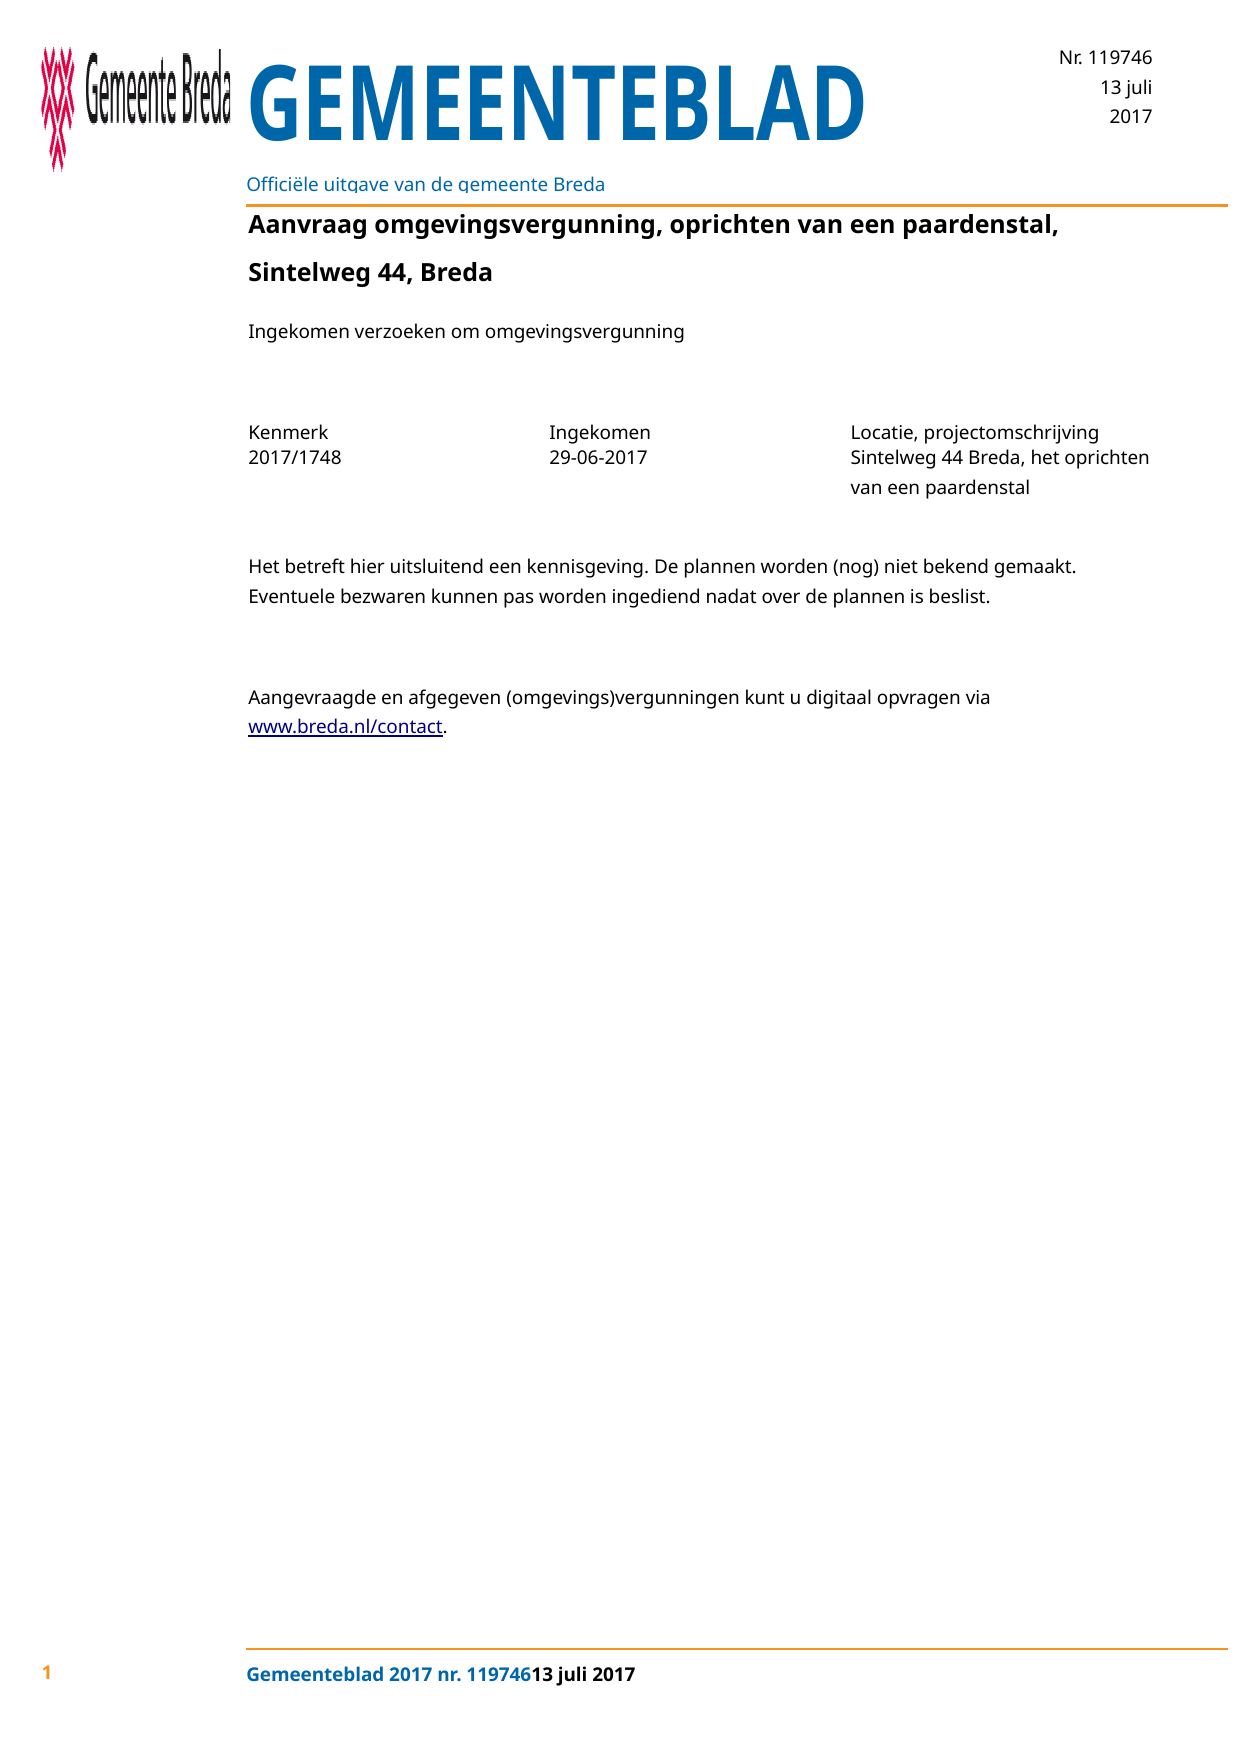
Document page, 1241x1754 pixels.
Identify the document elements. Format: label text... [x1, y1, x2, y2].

text Aanvraag omgevingsvergunning, oprichten van een paardenstal, Sintelweg 44, Breda [248, 207, 1152, 288]
table_cell 29-06-2017 [549, 445, 850, 500]
text Ingekomen verzoeken om omgevingsvergunning [248, 318, 1152, 344]
picture [41, 47, 231, 172]
table_header Locatie, projectomschrijving [850, 419, 1152, 444]
table_header Ingekomen [549, 419, 850, 444]
text Het betreft hier uitsluitend een kennisgeving. De plannen worden (nog) niet bekend gemaakt. Eventuele bezwaren kunnen pas worden ingediend nadat over de plannen is beslist. [248, 553, 1152, 609]
table_cell Sintelweg 44 Breda, het oprichten van een paardenstal [850, 445, 1152, 500]
text Aangevraagde en afgegeven (omgevings)vergunningen kunt u digitaal opvragen via www.breda.nl/contact. [248, 684, 1152, 739]
table_cell 2017/1748 [248, 445, 549, 500]
table_header Kenmerk [248, 419, 549, 444]
